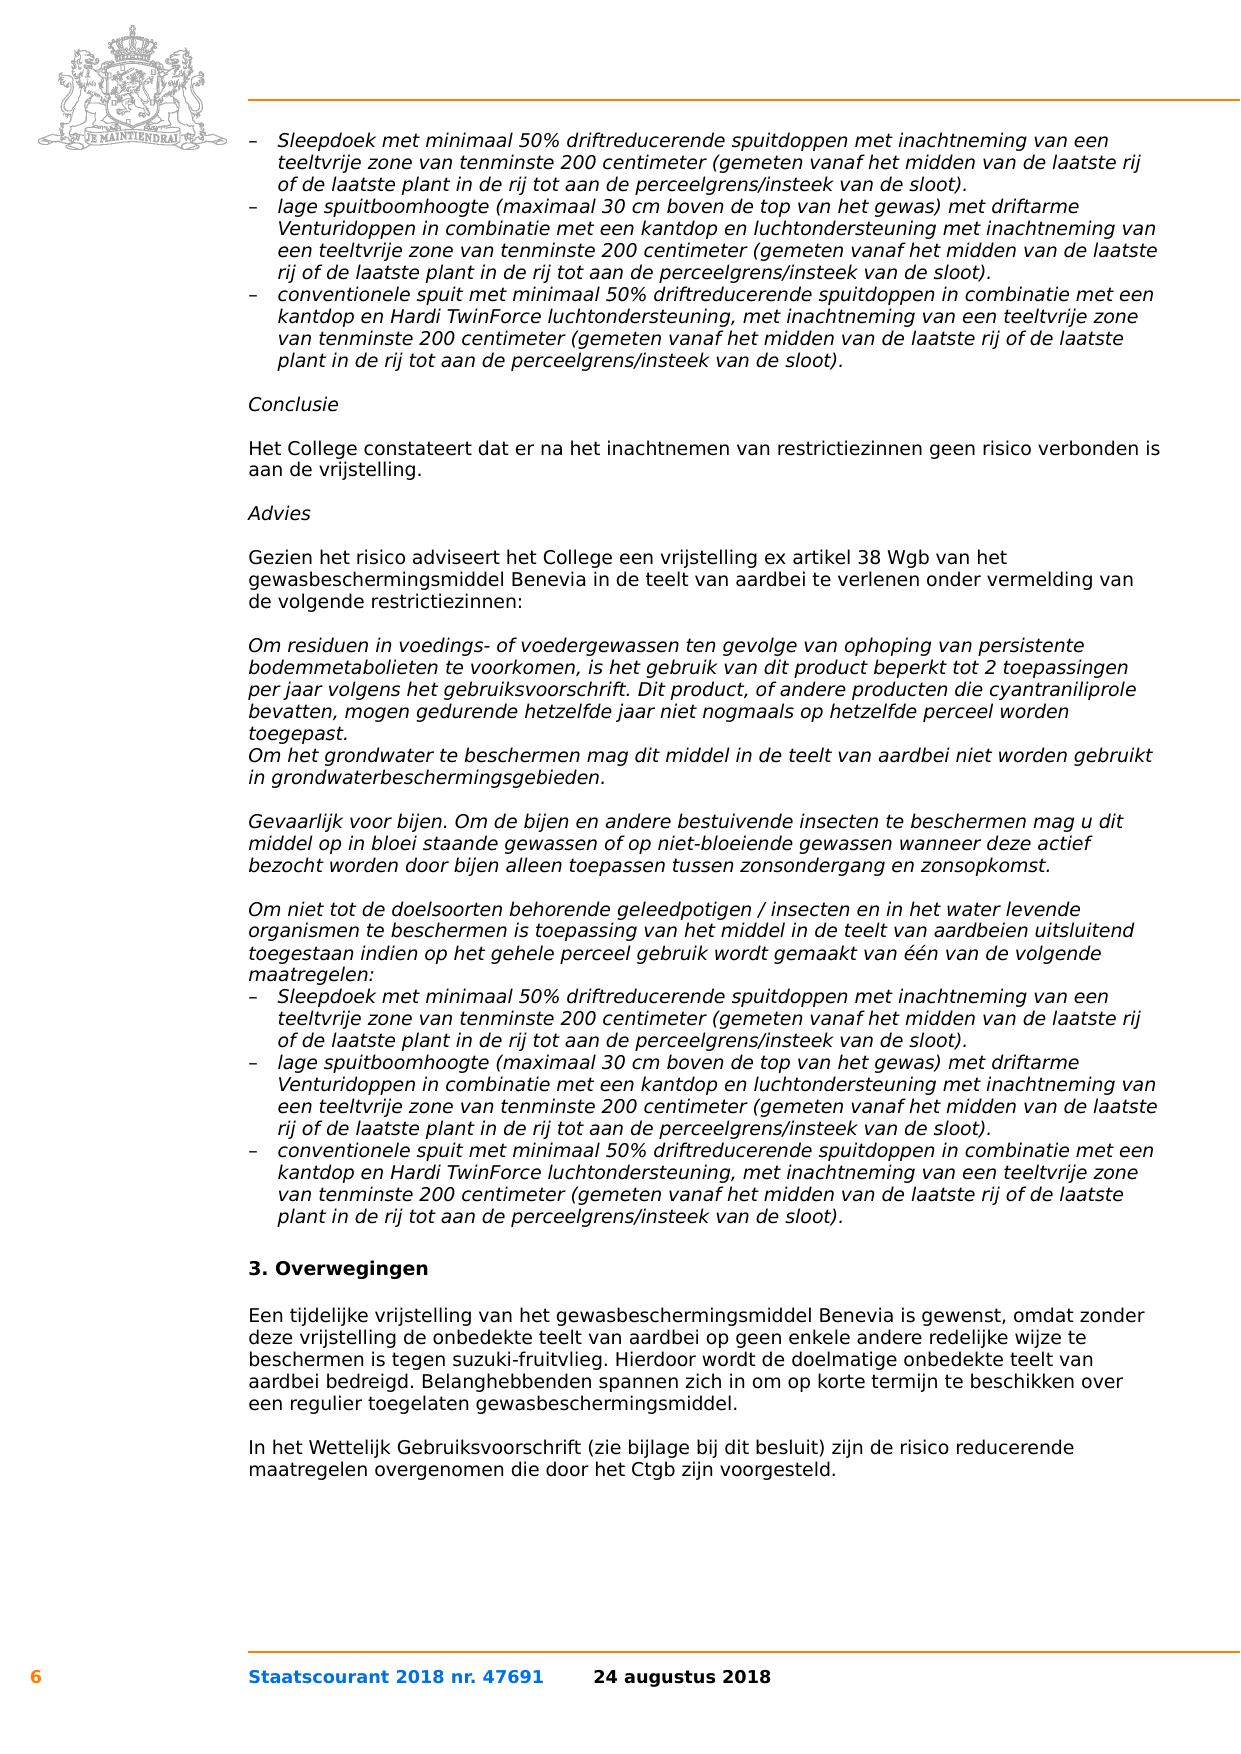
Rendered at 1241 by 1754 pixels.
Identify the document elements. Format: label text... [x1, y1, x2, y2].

text – Sleepdoek met minimaal 50% driftreducerende spuitdoppen met inachtneming van een teeltvrije zone van tenminste 200 centimeter (gemeten vanaf het midden van de laatste rij of de laatste plant in de rij tot aan de perceelgrens/insteek van de sloot). [248, 986, 1163, 1052]
text In het Wettelijk Gebruiksvoorschrift (zie bijlage bij dit besluit) zijn de risico reducerende maatregelen overgenomen die door het Ctgb zijn voorgesteld. [248, 1437, 1163, 1481]
subtitle 3. Overwegingen [248, 1258, 1163, 1280]
text Het College constateert dat er na het inachtnemen van restrictiezinnen geen risico verbonden is aan de vrijstelling. [248, 437, 1163, 481]
text Gevaarlijk voor bijen. Om de bijen en andere bestuivende insecten te beschermen mag u dit middel op in bloei staande gewassen of op niet-bloeiende gewassen wanneer deze actief bezocht worden door bijen alleen toepassen tussen zonsondergang en zonsopkomst. [248, 811, 1163, 877]
picture [38, 25, 227, 150]
text – conventionele spuit met minimaal 50% driftreducerende spuitdoppen in combinatie met een kantdop en Hardi TwinForce luchtondersteuning, met inachtneming van een teeltvrije zone van tenminste 200 centimeter (gemeten vanaf het midden van de laatste rij of de laatste plant in de rij tot aan de perceelgrens/insteek van de sloot). [248, 284, 1163, 372]
text – lage spuitboomhoogte (maximaal 30 cm boven de top van het gewas) met driftarme Venturidoppen in combinatie met een kantdop en luchtondersteuning met inachtneming van een teeltvrije zone van tenminste 200 centimeter (gemeten vanaf het midden van de laatste rij of de laatste plant in de rij tot aan de perceelgrens/insteek van de sloot). [248, 196, 1163, 284]
text Een tijdelijke vrijstelling van het gewasbeschermingsmiddel Benevia is gewenst, omdat zonder deze vrijstelling de onbedekte teelt van aardbei op geen enkele andere redelijke wijze te beschermen is tegen suzuki-fruitvlieg. Hierdoor wordt de doelmatige onbedekte teelt van aardbei bedreigd. Belanghebbenden spannen zich in om op korte termijn te beschikken over een regulier toegelaten gewasbeschermingsmiddel. [248, 1305, 1163, 1415]
text Om niet tot de doelsoorten behorende geleedpotigen / insecten en in het water levende organismen te beschermen is toepassing van het middel in de teelt van aardbeien uitsluitend toegestaan indien op het gehele perceel gebruik wordt gemaakt van één van de volgende maatregelen: [248, 898, 1163, 986]
text Gezien het risico adviseert het College een vrijstelling ex artikel 38 Wgb van het gewasbeschermingsmiddel Benevia in de teelt van aardbei te verlenen onder vermelding van de volgende restrictiezinnen: [248, 547, 1163, 613]
subtitle Conclusie [248, 393, 1163, 416]
text – conventionele spuit met minimaal 50% driftreducerende spuitdoppen in combinatie met een kantdop en Hardi TwinForce luchtondersteuning, met inachtneming van een teeltvrije zone van tenminste 200 centimeter (gemeten vanaf het midden van de laatste rij of de laatste plant in de rij tot aan de perceelgrens/insteek van de sloot). [248, 1140, 1163, 1228]
subtitle Advies [248, 503, 1163, 525]
text – lage spuitboomhoogte (maximaal 30 cm boven de top van het gewas) met driftarme Venturidoppen in combinatie met een kantdop en luchtondersteuning met inachtneming van een teeltvrije zone van tenminste 200 centimeter (gemeten vanaf het midden van de laatste rij of de laatste plant in de rij tot aan de perceelgrens/insteek van de sloot). [248, 1052, 1163, 1140]
text – Sleepdoek met minimaal 50% driftreducerende spuitdoppen met inachtneming van een teeltvrije zone van tenminste 200 centimeter (gemeten vanaf het midden van de laatste rij of de laatste plant in de rij tot aan de perceelgrens/insteek van de sloot). [248, 130, 1163, 196]
text Om het grondwater te beschermen mag dit middel in de teelt van aardbei niet worden gebruikt in grondwaterbeschermingsgebieden. [248, 745, 1163, 789]
text Om residuen in voedings- of voedergewassen ten gevolge van ophoping van persistente bodemmetabolieten te voorkomen, is het gebruik van dit product beperkt tot 2 toepassingen per jaar volgens het gebruiksvoorschrift. Dit product, of andere producten die cyantraniliprole bevatten, mogen gedurende hetzelfde jaar niet nogmaals op hetzelfde perceel worden toegepast. [248, 635, 1163, 745]
